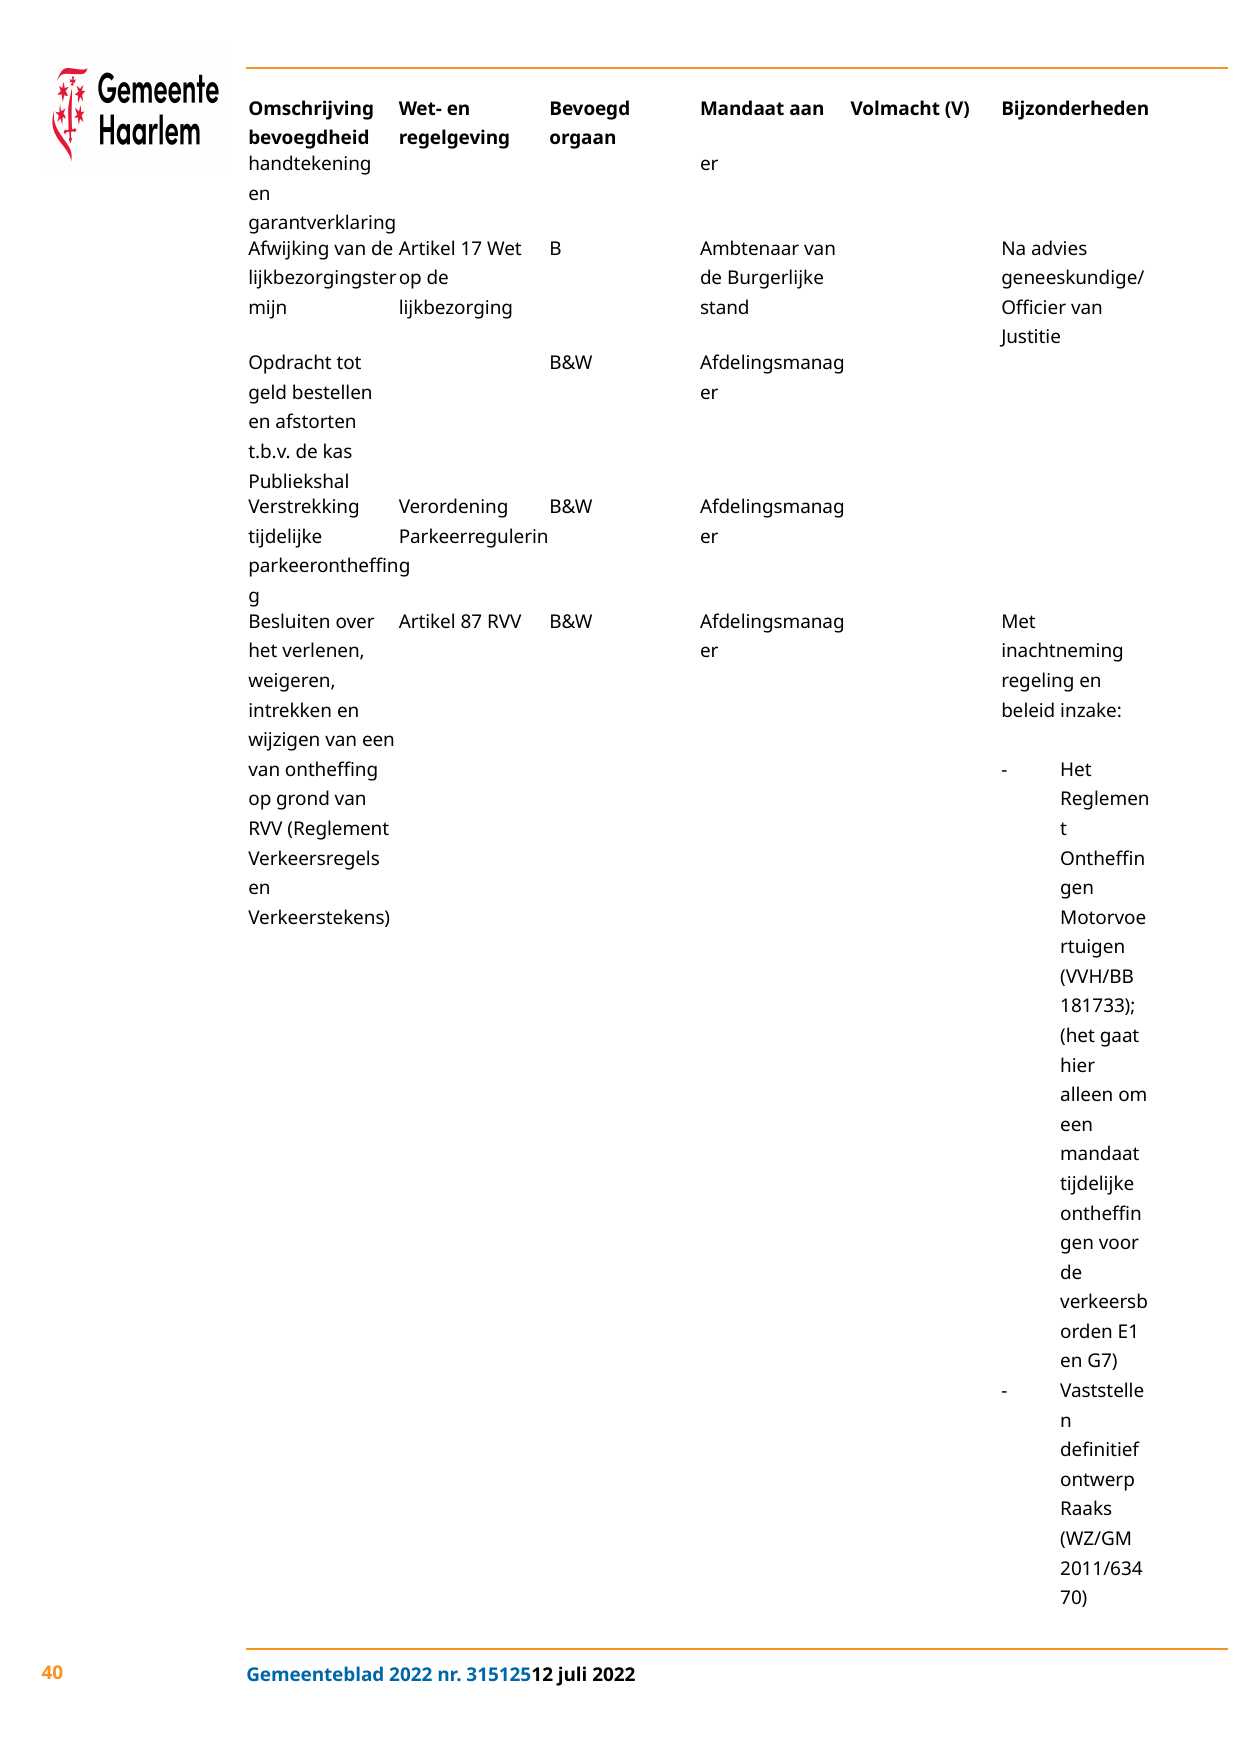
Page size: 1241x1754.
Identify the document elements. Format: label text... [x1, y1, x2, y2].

table_cell Ambtenaar van de Burgerlijke stand [700, 235, 850, 349]
table_cell Afdelingsmanager [700, 350, 850, 493]
table_cell Opdracht tot geld bestellen en afstorten t.b.v. de kas Publiekshal [248, 350, 398, 493]
table_cell handtekening en garantverklaring [248, 150, 398, 235]
table_cell Artikel 87 RVV [399, 608, 549, 1610]
table_cell er [700, 150, 850, 235]
table_cell [1001, 494, 1152, 608]
table_cell B&W [549, 350, 700, 493]
table_cell B [549, 235, 700, 349]
table_cell [549, 150, 700, 235]
picture [41, 47, 231, 172]
table_header Wet- en regelgeving [399, 95, 549, 150]
table_cell Besluiten over het verlenen, weigeren, intrekken en wijzigen van een van ontheffing op grond van RVV (Reglement Verkeersregels en Verkeerstekens) [248, 608, 398, 1610]
table_cell Afdelingsmanager [700, 494, 850, 608]
table_cell Afdelingsmanager [700, 608, 850, 1610]
table_cell [850, 235, 1001, 349]
table_header Volmacht (V) [850, 95, 1001, 150]
table_cell Met inachtneming regeling en beleid inzake: Het Reglement Ontheffingen Motorvoertuigen (VVH/BB 181733); (het gaat hier alleen om een mandaat tijdelijke ontheffingen voor de verkeersborden E1 en G7) Vaststellen definitief ontwerp Raaks (WZ/GM 2011/63470) [1001, 608, 1152, 1610]
table_header Omschrijving bevoegdheid [248, 95, 398, 150]
table_cell [850, 150, 1001, 235]
table_cell Verstrekking tijdelijke parkeerontheffing [248, 494, 398, 608]
table_header Mandaat aan [700, 95, 850, 150]
table_cell [850, 608, 1001, 1610]
table_cell Afwijking van de lijkbezorgingstermijn [248, 235, 398, 349]
table_cell [850, 494, 1001, 608]
table_cell [399, 350, 549, 493]
table_cell Na advies geneeskundige/Officier van Justitie [1001, 235, 1152, 349]
table_header Bevoegd orgaan [549, 95, 700, 150]
table_cell B&W [549, 494, 700, 608]
table_cell Artikel 17 Wet op de lijkbezorging [399, 235, 549, 349]
table_cell [1001, 150, 1152, 235]
table_header Bijzonderheden [1001, 95, 1152, 150]
table_cell [399, 150, 549, 235]
table_cell [850, 350, 1001, 493]
table_cell Verordening Parkeerregulering [399, 494, 549, 608]
table_cell [1001, 350, 1152, 493]
table_cell B&W [549, 608, 700, 1610]
